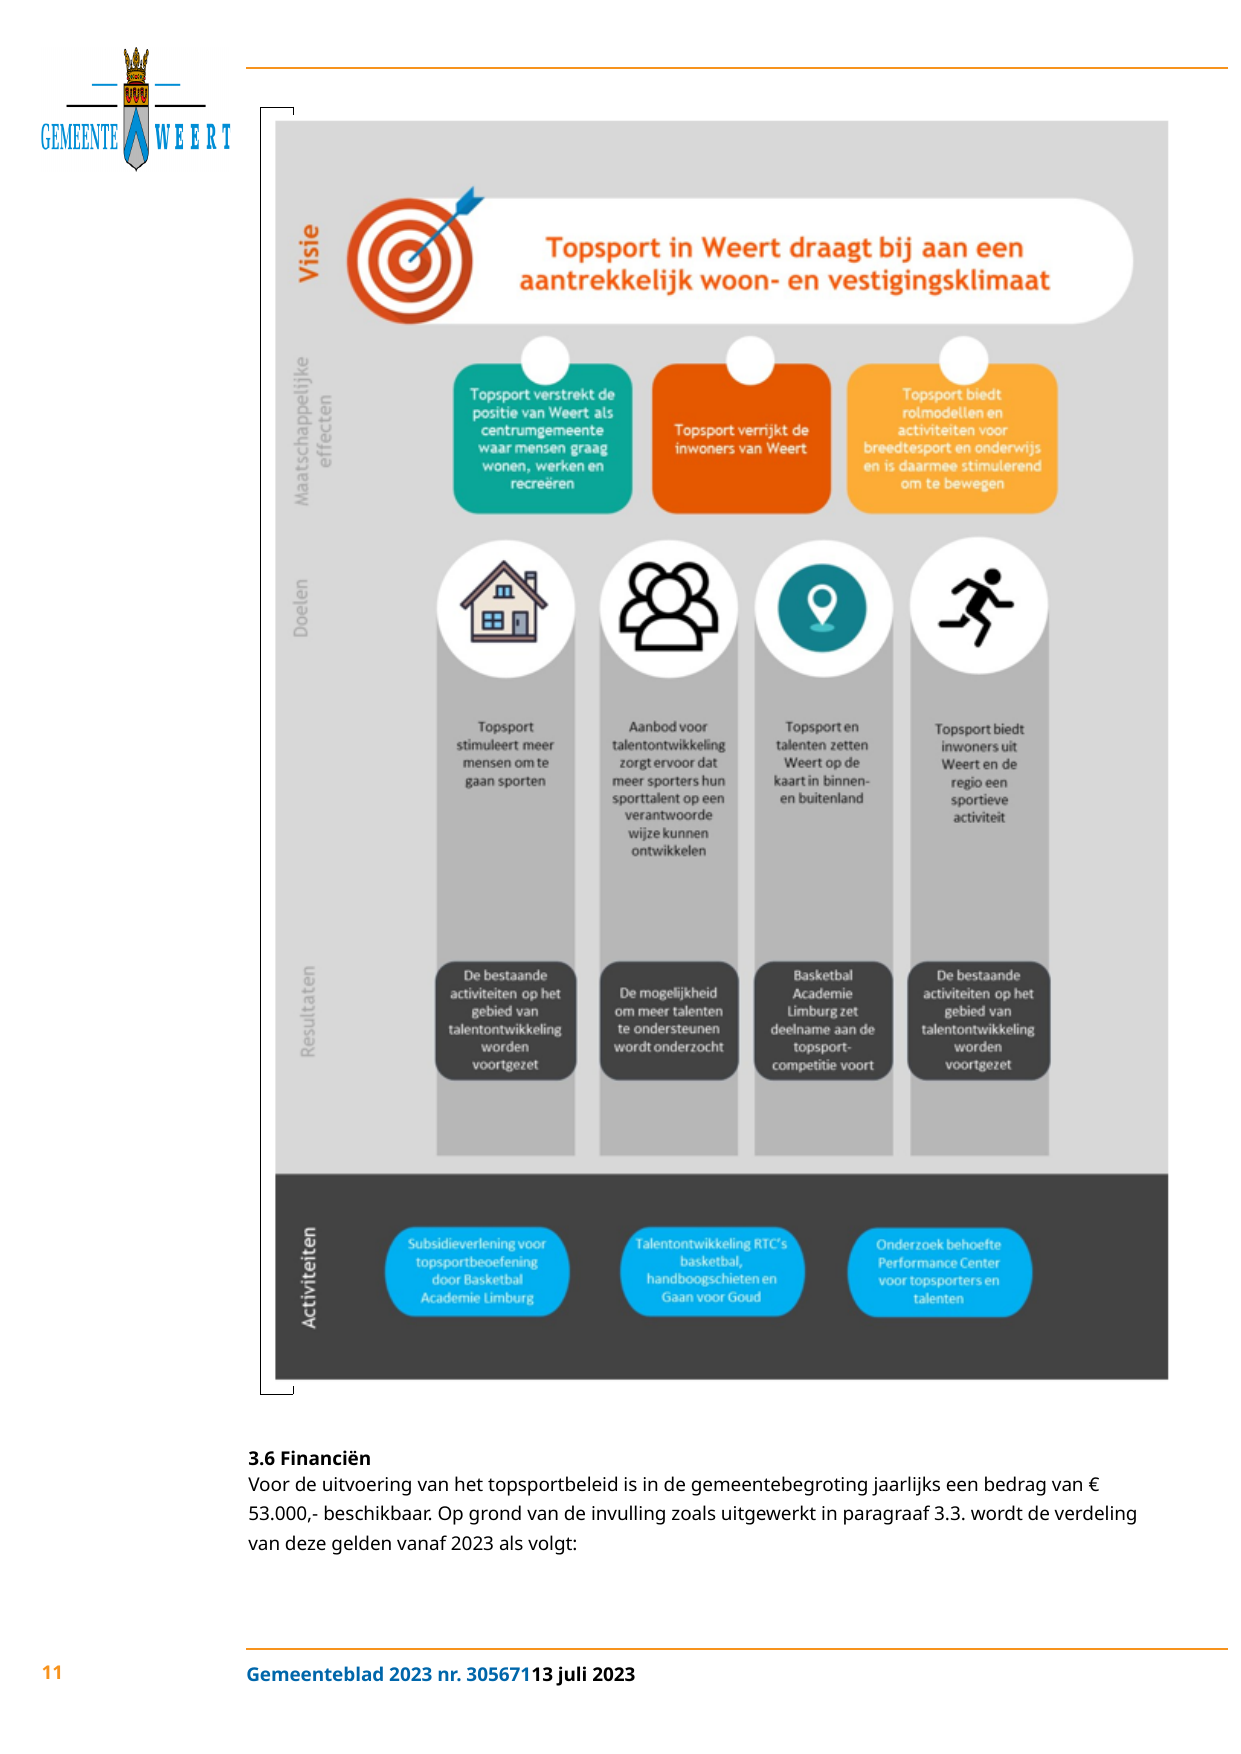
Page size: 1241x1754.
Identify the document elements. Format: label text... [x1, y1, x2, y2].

picture [41, 47, 231, 172]
text Voor de uitvoering van het topsportbeleid is in de gemeentebegroting jaarlijks een bedrag van € 53.000,- beschikbaar. Op grond van de invulling zoals uitgewerkt in paragraaf 3.3. wordt de verdeling van deze gelden vanaf 2023 als volgt: [248, 1471, 1152, 1556]
picture [268, 115, 1173, 1386]
text 3.6 Financiën [248, 1445, 1152, 1471]
